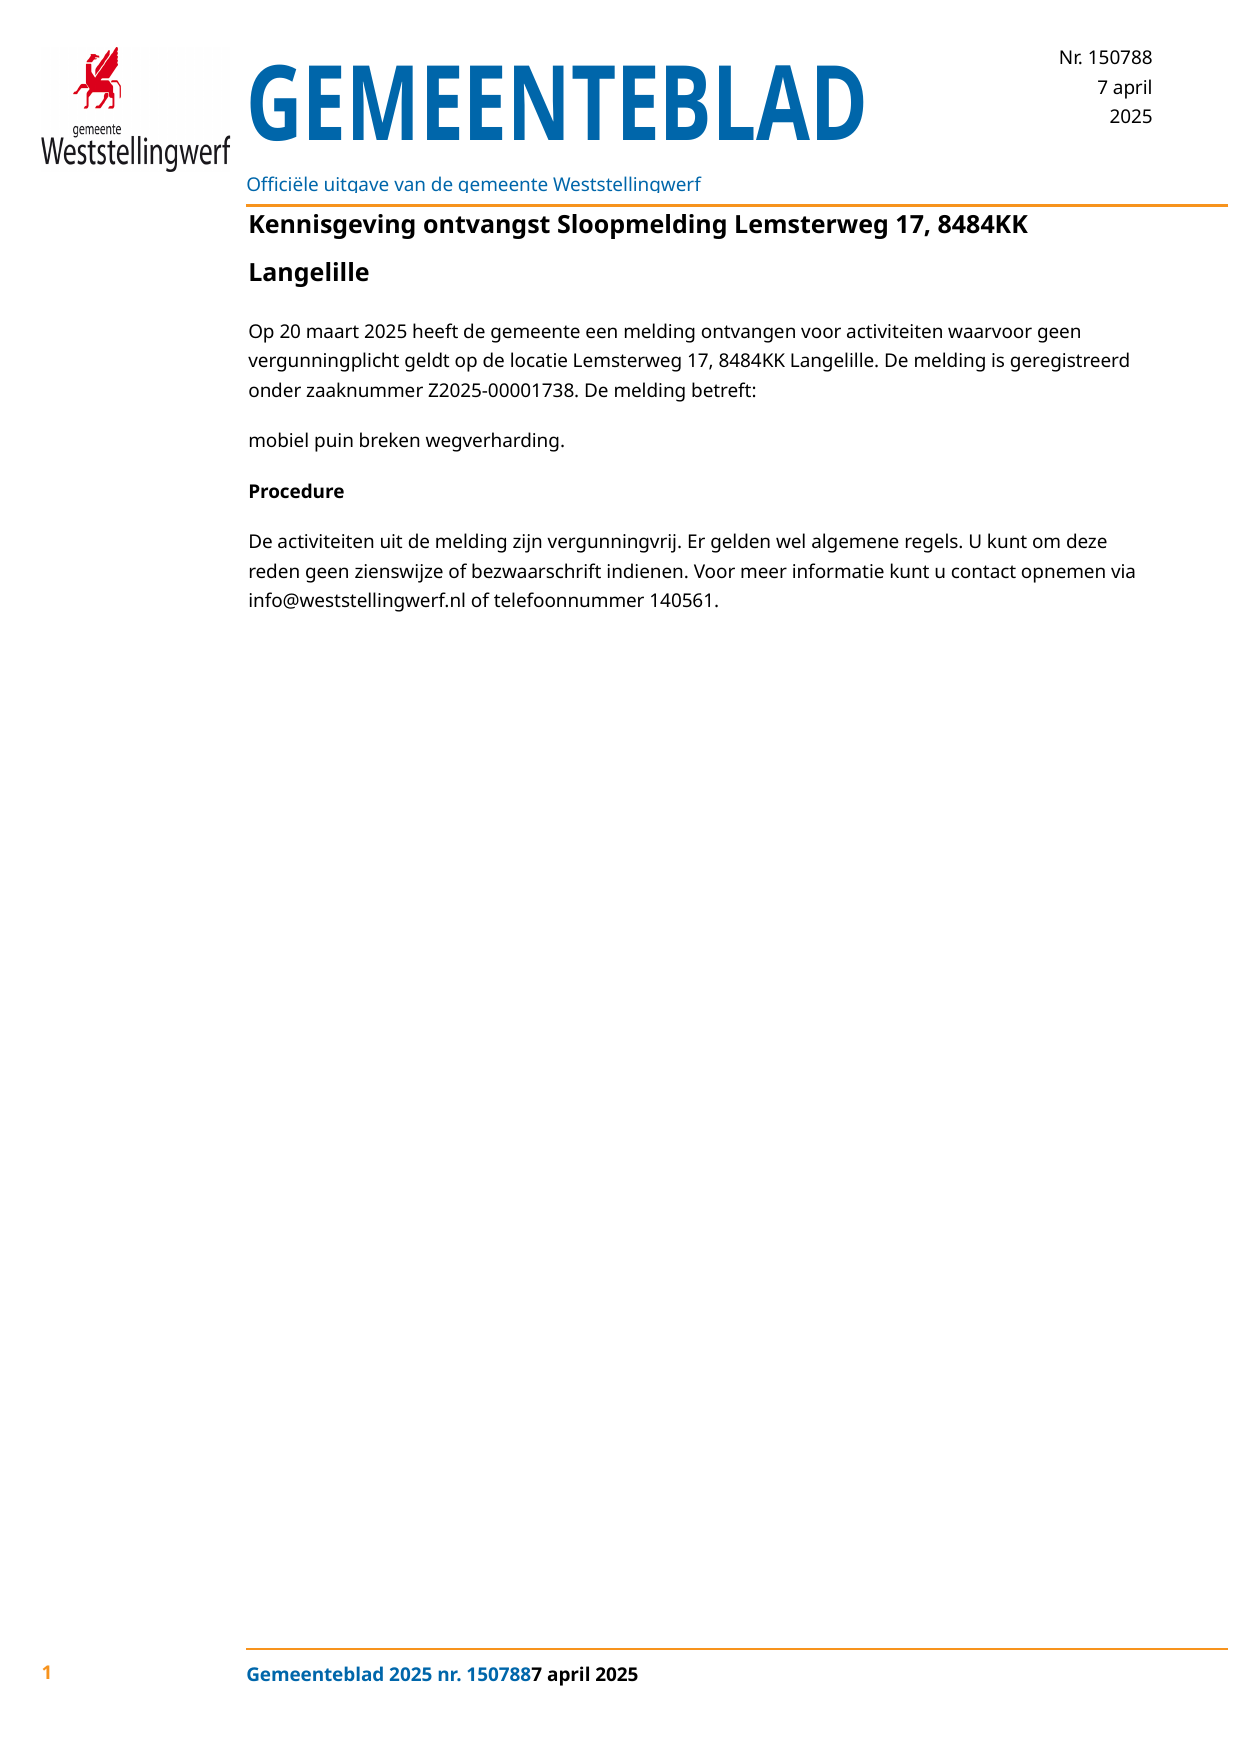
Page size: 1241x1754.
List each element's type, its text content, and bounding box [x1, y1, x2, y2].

picture [41, 47, 231, 172]
text De activiteiten uit de melding zijn vergunningvrij. Er gelden wel algemene regels. U kunt om deze reden geen zienswijze of bezwaarschrift indienen. Voor meer informatie kunt u contact opnemen via info@weststellingwerf.nl of telefoonnummer 140561. [248, 528, 1152, 613]
text Op 20 maart 2025 heeft de gemeente een melding ontvangen voor activiteiten waarvoor geen vergunningplicht geldt op de locatie Lemsterweg 17, 8484KK Langelille. De melding is geregistreerd onder zaaknummer Z2025-00001738. De melding betreft: [248, 318, 1152, 403]
text Kennisgeving ontvangst Sloopmelding Lemsterweg 17, 8484KK Langelille [248, 207, 1152, 288]
text mobiel puin breken wegverharding. [248, 427, 1152, 453]
text Procedure [248, 478, 1152, 504]
